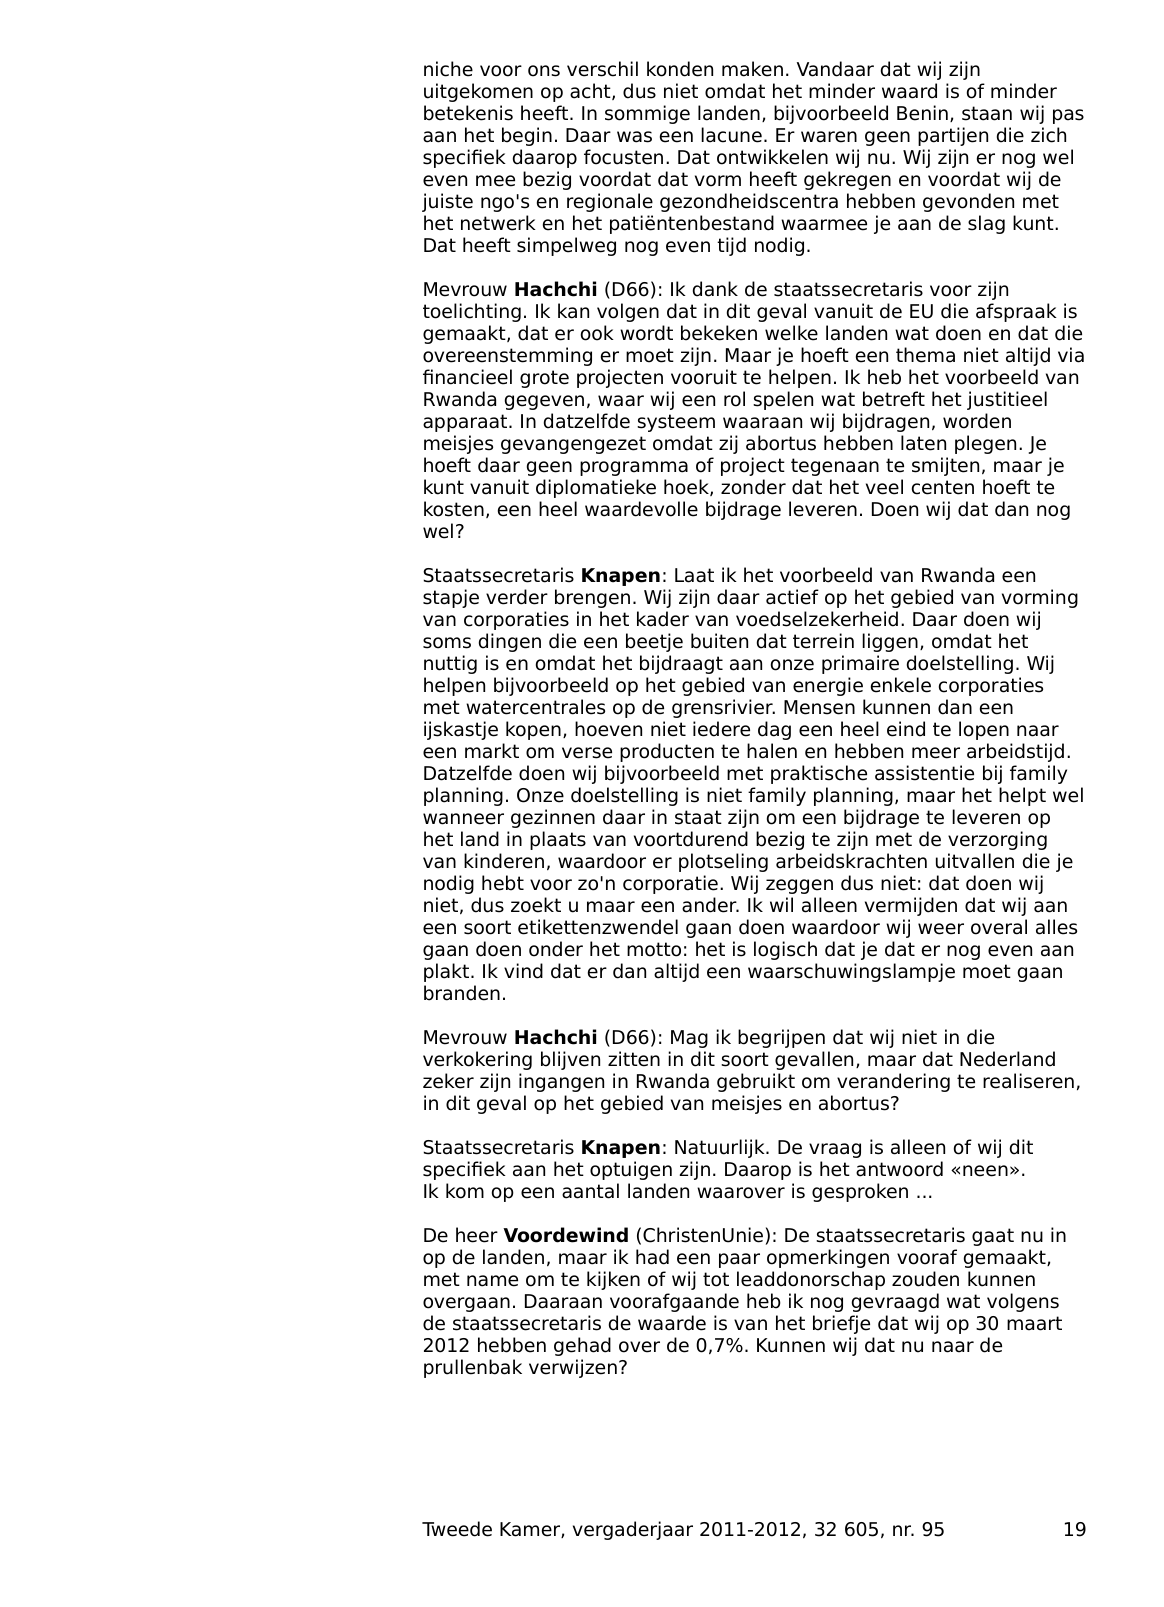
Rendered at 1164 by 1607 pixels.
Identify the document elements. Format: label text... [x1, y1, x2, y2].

text Staatssecretaris Knapen: Laat ik het voorbeeld van Rwanda een stapje verder brengen. Wij zijn daar actief op het gebied van vorming van corporaties in het kader van voedselzekerheid. Daar doen wij soms dingen die een beetje buiten dat terrein liggen, omdat het nuttig is en omdat het bijdraagt aan onze primaire doelstelling. Wij helpen bijvoorbeeld op het gebied van energie enkele corporaties met watercentrales op de grensrivier. Mensen kunnen dan een ijskastje kopen, hoeven niet iedere dag een heel eind te lopen naar een markt om verse producten te halen en hebben meer arbeidstijd. Datzelfde doen wij bijvoorbeeld met praktische assistentie bij family planning. Onze doelstelling is niet family planning, maar het helpt wel wanneer gezinnen daar in staat zijn om een bijdrage te leveren op het land in plaats van voortdurend bezig te zijn met de verzorging van kinderen, waardoor er plotseling arbeidskrachten uitvallen die je nodig hebt voor zo'n corporatie. Wij zeggen dus niet: dat doen wij niet, dus zoekt u maar een ander. Ik wil alleen vermijden dat wij aan een soort etikettenzwendel gaan doen waardoor wij weer overal alles gaan doen onder het motto: het is logisch dat je dat er nog even aan plakt. Ik vind dat er dan altijd een waarschuwingslampje moet gaan branden. [422, 565, 1087, 1004]
text Ik kom op een aantal landen waarover is gesproken ... [422, 1181, 1087, 1203]
text Mevrouw Hachchi (D66): Mag ik begrijpen dat wij niet in die verkokering blijven zitten in dit soort gevallen, maar dat Nederland zeker zijn ingangen in Rwanda gebruikt om verandering te realiseren, in dit geval op het gebied van meisjes en abortus? [422, 1027, 1087, 1115]
text niche voor ons verschil konden maken. Vandaar dat wij zijn uitgekomen op acht, dus niet omdat het minder waard is of minder betekenis heeft. In sommige landen, bijvoorbeeld Benin, staan wij pas aan het begin. Daar was een lacune. Er waren geen partijen die zich specifiek daarop focusten. Dat ontwikkelen wij nu. Wij zijn er nog wel even mee bezig voordat dat vorm heeft gekregen en voordat wij de juiste ngo's en regionale gezondheidscentra hebben gevonden met het netwerk en het patiëntenbestand waarmee je aan de slag kunt. Dat heeft simpelweg nog even tijd nodig. [422, 59, 1087, 257]
text Staatssecretaris Knapen: Natuurlijk. De vraag is alleen of wij dit specifiek aan het optuigen zijn. Daarop is het antwoord «neen». [422, 1137, 1087, 1181]
text Mevrouw Hachchi (D66): Ik dank de staatssecretaris voor zijn toelichting. Ik kan volgen dat in dit geval vanuit de EU die afspraak is gemaakt, dat er ook wordt bekeken welke landen wat doen en dat die overeenstemming er moet zijn. Maar je hoeft een thema niet altijd via financieel grote projecten vooruit te helpen. Ik heb het voorbeeld van Rwanda gegeven, waar wij een rol spelen wat betreft het justitieel apparaat. In datzelfde systeem waaraan wij bijdragen, worden meisjes gevangengezet omdat zij abortus hebben laten plegen. Je hoeft daar geen programma of project tegenaan te smijten, maar je kunt vanuit diplomatieke hoek, zonder dat het veel centen hoeft te kosten, een heel waardevolle bijdrage leveren. Doen wij dat dan nog wel? [422, 279, 1087, 543]
text De heer Voordewind (ChristenUnie): De staatssecretaris gaat nu in op de landen, maar ik had een paar opmerkingen vooraf gemaakt, met name om te kijken of wij tot leaddonorschap zouden kunnen overgaan. Daaraan voorafgaande heb ik nog gevraagd wat volgens de staatssecretaris de waarde is van het briefje dat wij op 30 maart 2012 hebben gehad over de 0,7%. Kunnen wij dat nu naar de prullenbak verwijzen? [422, 1225, 1087, 1379]
